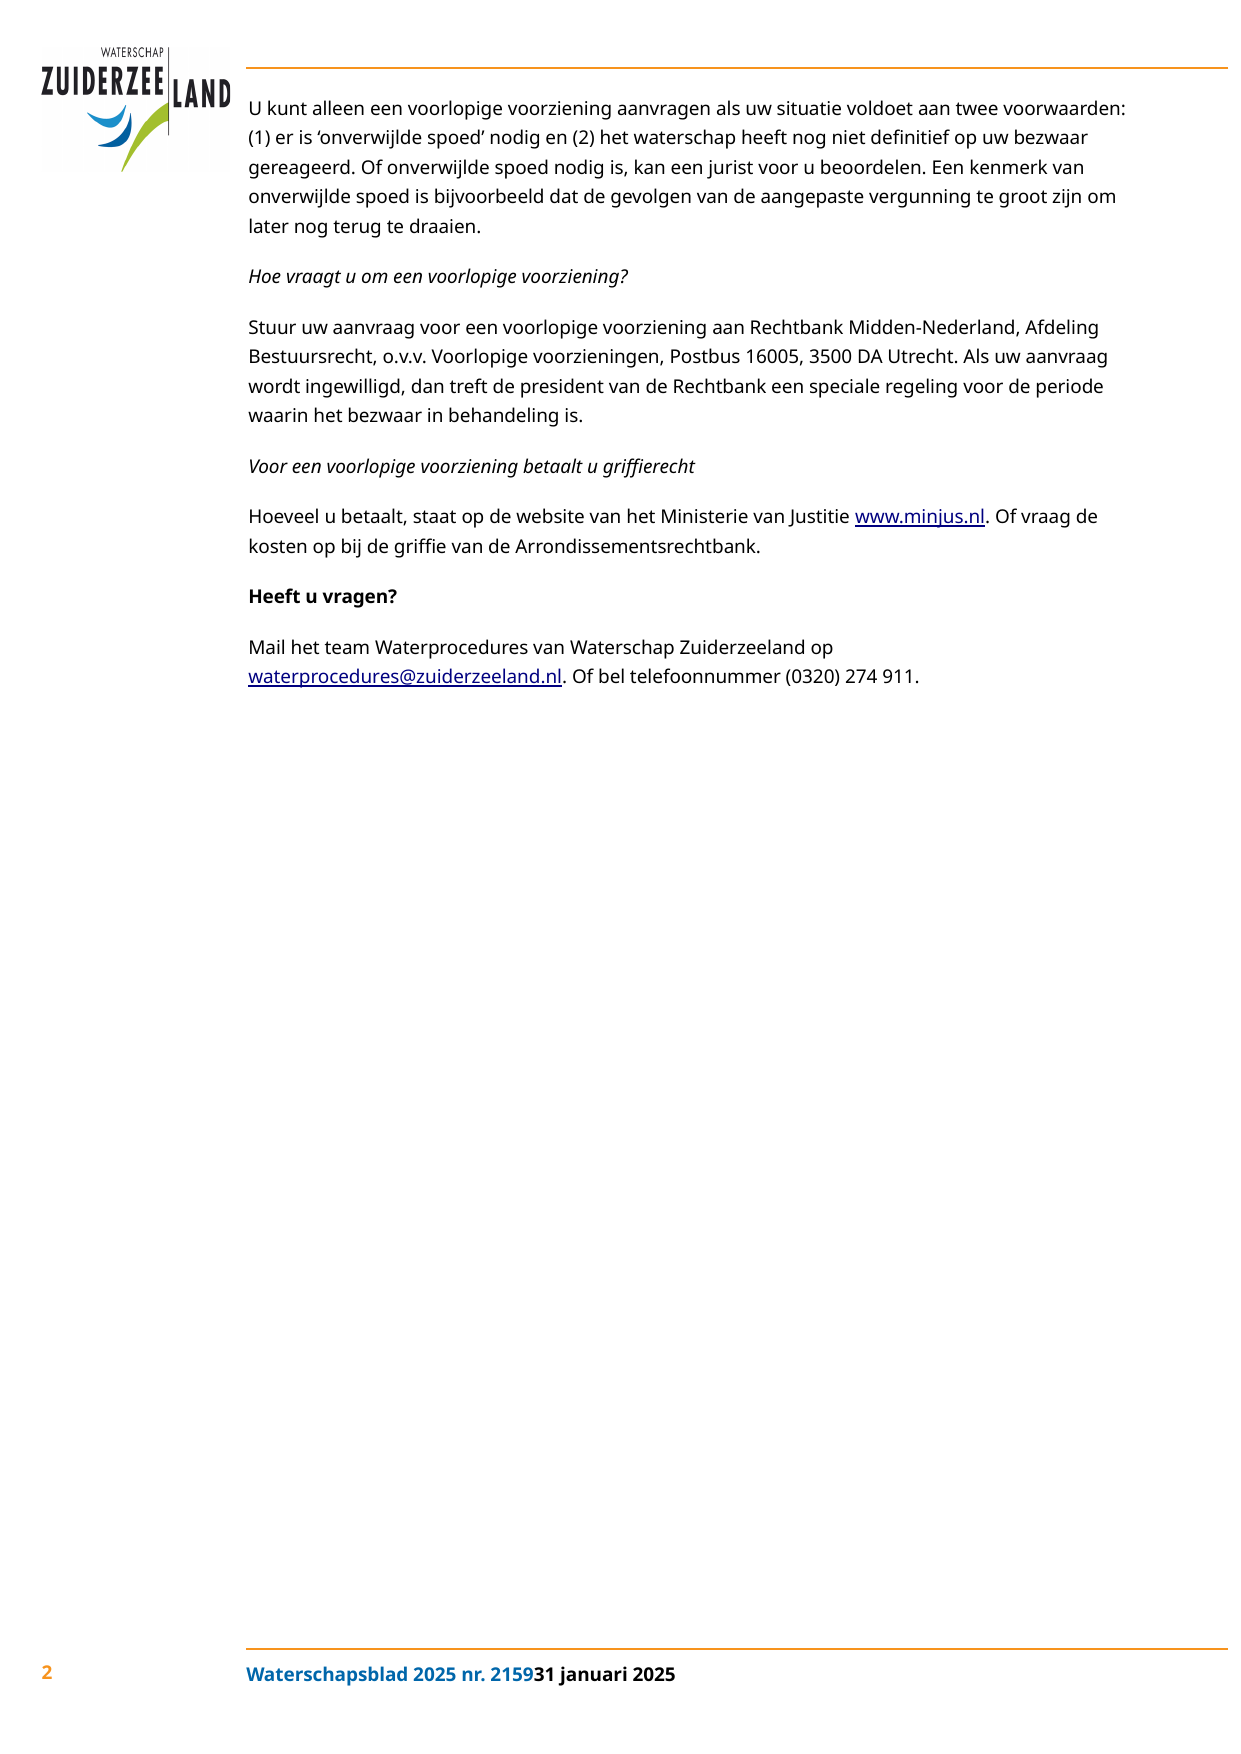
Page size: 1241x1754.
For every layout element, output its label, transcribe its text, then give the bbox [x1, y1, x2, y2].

picture [41, 47, 231, 172]
text Hoeveel u betaalt, staat op de website van het Ministerie van Justitie www.minjus.nl. Of vraag de kosten op bij de griffie van de Arrondissementsrechtbank. [248, 503, 1152, 559]
text Mail het team Waterprocedures van Waterschap Zuiderzeeland op waterprocedures@zuiderzeeland.nl. Of bel telefoonnummer (0320) 274 911. [248, 634, 1152, 689]
text Heeft u vragen? [248, 583, 1152, 609]
text Stuur uw aanvraag voor een voorlopige voorziening aan Rechtbank Midden-Nederland, Afdeling Bestuursrecht, o.v.v. Voorlopige voorzieningen, Postbus 16005, 3500 DA Utrecht. Als uw aanvraag wordt ingewilligd, dan treft de president van de Rechtbank een speciale regeling voor de periode waarin het bezwaar in behandeling is. [248, 314, 1152, 428]
text U kunt alleen een voorlopige voorziening aanvragen als uw situatie voldoet aan twee voorwaarden: (1) er is ‘onverwijlde spoed’ nodig en (2) het waterschap heeft nog niet definitief op uw bezwaar gereageerd. Of onverwijlde spoed nodig is, kan een jurist voor u beoordelen. Een kenmerk van onverwijlde spoed is bijvoorbeeld dat de gevolgen van de aangepaste vergunning te groot zijn om later nog terug te draaien. [248, 95, 1152, 239]
text Hoe vraagt u om een voorlopige voorziening? [248, 263, 1152, 289]
text Voor een voorlopige voorziening betaalt u griffierecht [248, 453, 1152, 479]
